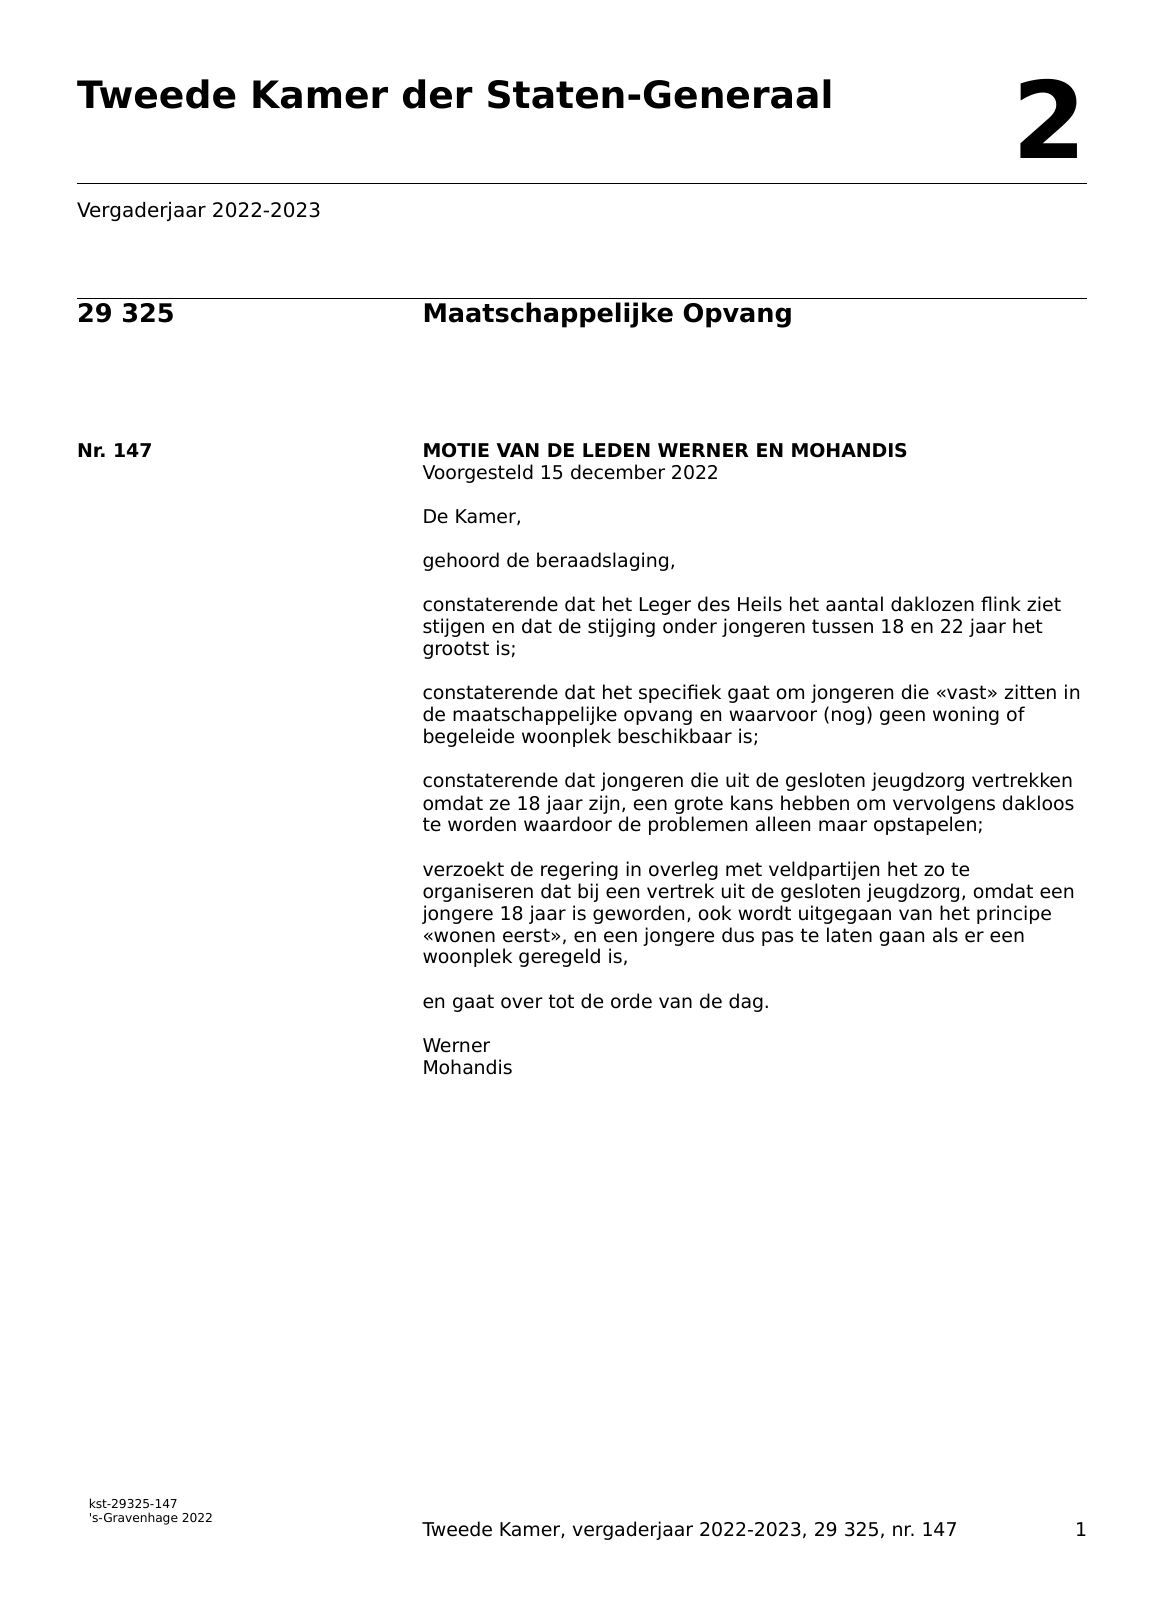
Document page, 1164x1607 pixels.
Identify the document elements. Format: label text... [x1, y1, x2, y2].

text constaterende dat jongeren die uit de gesloten jeugdzorg vertrekken omdat ze 18 jaar zijn, een grote kans hebben om vervolgens dakloos te worden waardoor de problemen alleen maar opstapelen; [422, 770, 1087, 836]
text kst-29325-147 [88, 1497, 323, 1511]
table_header Tweede Kamer der Staten-Generaal [77, 59, 886, 183]
text Mohandis [422, 1057, 1087, 1079]
text constaterende dat het Leger des Heils het aantal daklozen flink ziet stijgen en dat de stijging onder jongeren tussen 18 en 22 jaar het grootst is; [422, 594, 1087, 660]
subtitle 29 325 Maatschappelijke Opvang [77, 299, 1087, 329]
text en gaat over tot de orde van de dag. [422, 991, 1087, 1013]
text Werner [422, 1035, 1087, 1057]
text gehoord de beraadslaging, [422, 550, 1087, 572]
table_cell Vergaderjaar 2022-2023 [77, 184, 1087, 298]
text Voorgesteld 15 december 2022 [422, 462, 1087, 484]
text 's-Gravenhage 2022 [88, 1511, 323, 1525]
text verzoekt de regering in overleg met veldpartijen het zo te organiseren dat bij een vertrek uit de gesloten jeugdzorg, omdat een jongere 18 jaar is geworden, ook wordt uitgegaan van het principe «wonen eerst», en een jongere dus pas te laten gaan als er een woonplek geregeld is, [422, 858, 1087, 968]
subtitle Nr. 147 MOTIE VAN DE LEDEN WERNER EN MOHANDIS [77, 440, 1087, 462]
text constaterende dat het specifiek gaat om jongeren die «vast» zitten in de maatschappelijke opvang en waarvoor (nog) geen woning of begeleide woonplek beschikbaar is; [422, 682, 1087, 748]
text De Kamer, [422, 506, 1087, 528]
table_header 2 [886, 59, 1087, 183]
